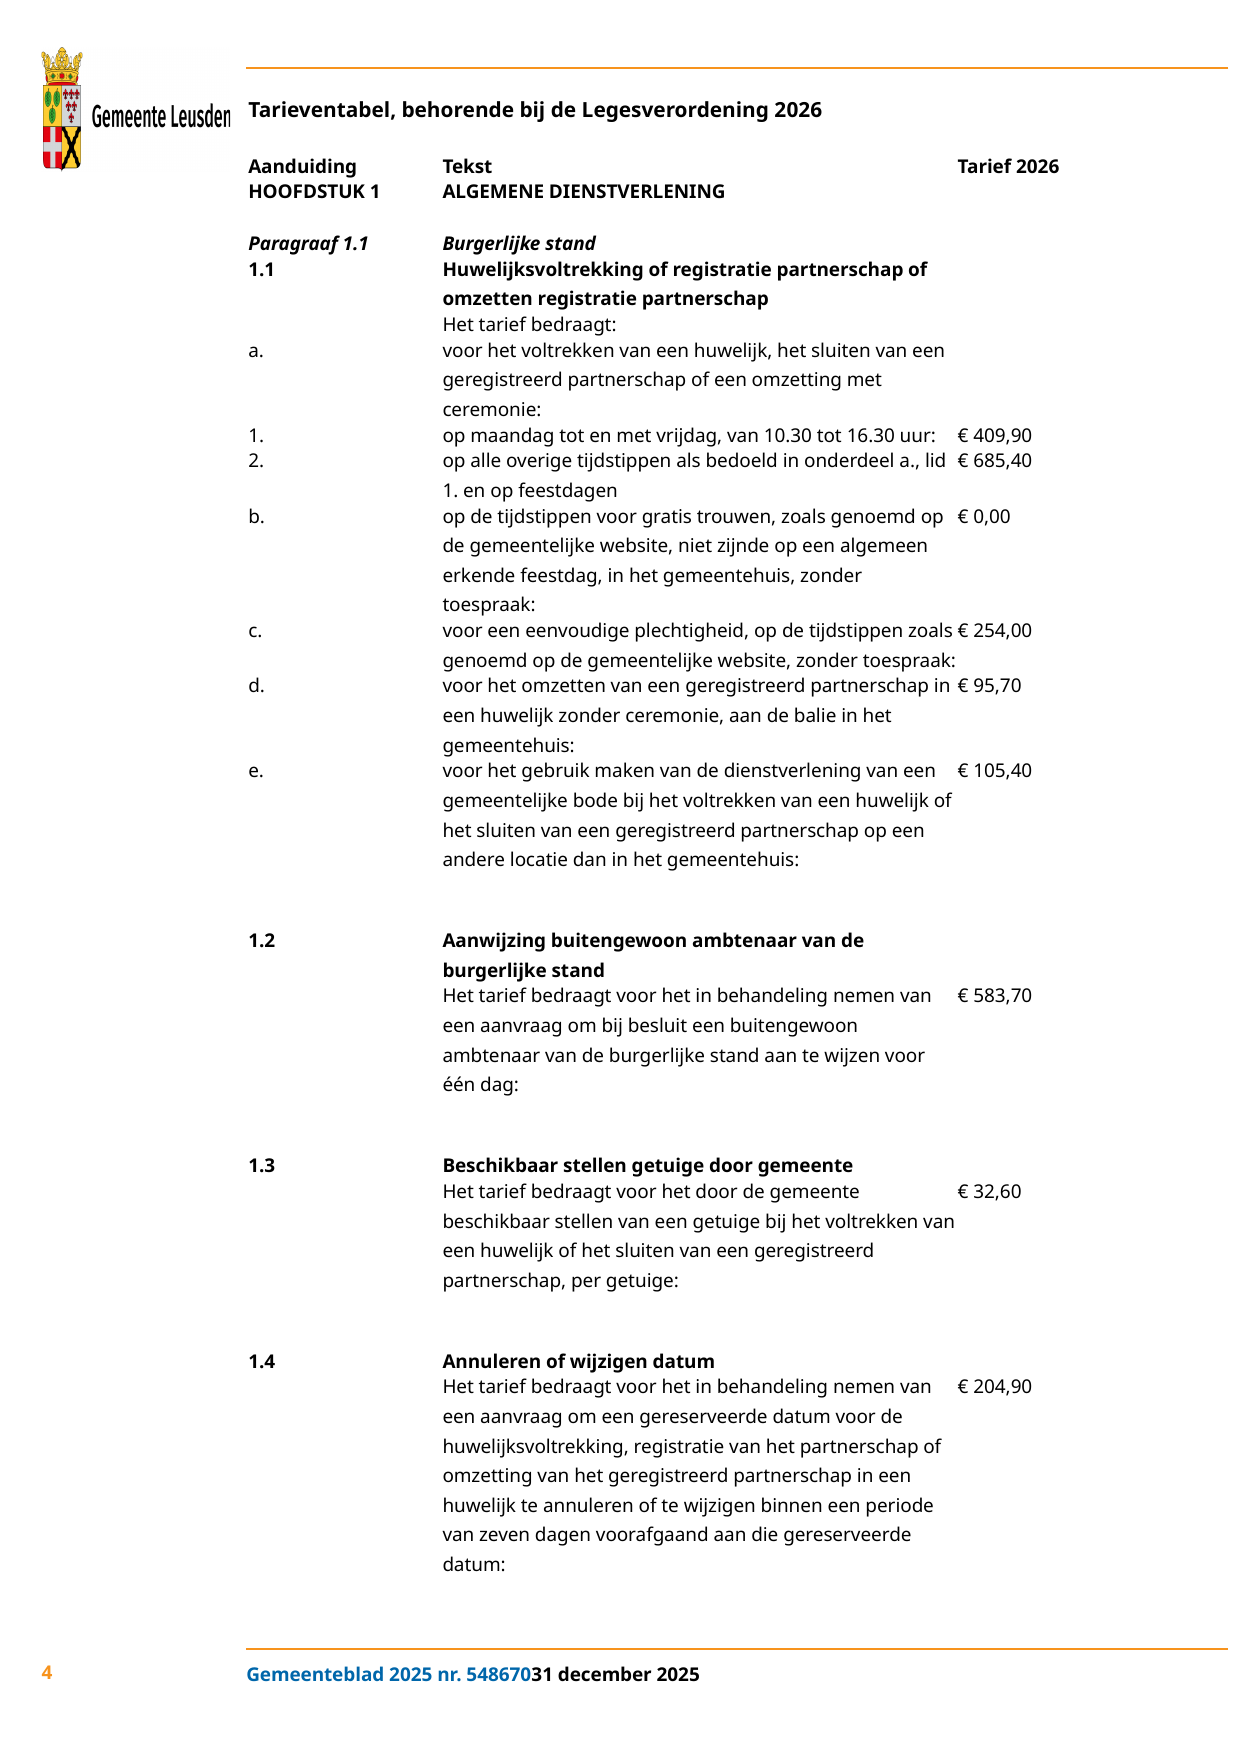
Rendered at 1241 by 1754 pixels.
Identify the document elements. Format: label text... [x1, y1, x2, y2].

table_cell 1.2 [248, 928, 442, 983]
table_cell [248, 983, 442, 1097]
table_cell [248, 1374, 442, 1577]
table_cell [248, 872, 442, 927]
table_cell op de tijdstippen voor gratis trouwen, zoals genoemd op de gemeentelijke website, niet zijnde op een algemeen erkende feestdag, in het gemeentehuis, zonder toespraak: [442, 503, 957, 617]
picture [41, 47, 231, 172]
table_cell Annuleren of wijzigen datum [442, 1348, 957, 1374]
table_cell [958, 1577, 1152, 1603]
table_cell [248, 1577, 442, 1603]
table_cell ALGEMENE DIENSTVERLENING [442, 179, 957, 204]
table_cell € 409,90 [958, 422, 1152, 448]
table_cell [958, 337, 1152, 422]
table_cell € 95,70 [958, 673, 1152, 758]
table_cell voor het voltrekken van een huwelijk, het sluiten van een geregistreerd partnerschap of een omzetting met ceremonie: [442, 337, 957, 422]
table_cell € 204,90 [958, 1374, 1152, 1577]
table_cell [958, 1153, 1152, 1178]
table_cell Het tarief bedraagt voor het in behandeling nemen van een aanvraag om een gereserveerde datum voor de huwelijksvoltrekking, registratie van het partnerschap of omzetting van het geregistreerd partnerschap in een huwelijk te annuleren of te wijzigen binnen een periode van zeven dagen voorafgaand aan die gereserveerde datum: [442, 1374, 957, 1577]
table_cell 2. [248, 448, 442, 503]
table_cell e. [248, 758, 442, 872]
table_cell op alle overige tijdstippen als bedoeld in onderdeel a., lid 1. en op feestdagen [442, 448, 957, 503]
table_cell [958, 230, 1152, 256]
table_cell Burgerlijke stand [442, 230, 957, 256]
table_cell HOOFDSTUK 1 [248, 179, 442, 204]
table_cell a. [248, 337, 442, 422]
table_cell [442, 1293, 957, 1348]
table_cell Paragraaf 1.1 [248, 230, 442, 256]
table_cell 1.3 [248, 1153, 442, 1178]
table_cell € 32,60 [958, 1178, 1152, 1293]
table_cell [248, 1097, 442, 1152]
table_cell b. [248, 503, 442, 617]
text Tarieventabel, behorende bij de Legesverordening 2026 [248, 95, 1152, 123]
table_cell Aanwijzing buitengewoon ambtenaar van de burgerlijke stand [442, 928, 957, 983]
table_cell Huwelijksvoltrekking of registratie partnerschap of omzetten registratie partnerschap [442, 256, 957, 311]
table_cell [958, 1348, 1152, 1374]
table_cell [248, 205, 442, 230]
table_cell [958, 1293, 1152, 1348]
table_cell [958, 928, 1152, 983]
table_cell d. [248, 673, 442, 758]
table_header Tekst [442, 153, 957, 179]
table_cell [442, 1577, 957, 1603]
table_cell € 0,00 [958, 503, 1152, 617]
table_cell [958, 256, 1152, 311]
table_cell 1.4 [248, 1348, 442, 1374]
table_header Tarief 2026 [958, 153, 1152, 179]
table_cell [958, 872, 1152, 927]
table_header Aanduiding [248, 153, 442, 179]
table_cell [442, 205, 957, 230]
table_cell [248, 1293, 442, 1348]
table_cell Beschikbaar stellen getuige door gemeente [442, 1153, 957, 1178]
table_cell c. [248, 618, 442, 673]
table_cell voor een eenvoudige plechtigheid, op de tijdstippen zoals genoemd op de gemeentelijke website, zonder toespraak: [442, 618, 957, 673]
table_cell € 254,00 [958, 618, 1152, 673]
table_cell 1. [248, 422, 442, 448]
table_cell [958, 1097, 1152, 1152]
table_cell € 105,40 [958, 758, 1152, 872]
table_cell 1.1 [248, 256, 442, 311]
table_cell [248, 1178, 442, 1293]
table_cell Het tarief bedraagt voor het in behandeling nemen van een aanvraag om bij besluit een buitengewoon ambtenaar van de burgerlijke stand aan te wijzen voor één dag: [442, 983, 957, 1097]
table_cell € 583,70 [958, 983, 1152, 1097]
table_cell voor het gebruik maken van de dienstverlening van een gemeentelijke bode bij het voltrekken van een huwelijk of het sluiten van een geregistreerd partnerschap op een andere locatie dan in het gemeentehuis: [442, 758, 957, 872]
table_cell [958, 179, 1152, 204]
table_cell € 685,40 [958, 448, 1152, 503]
table_cell op maandag tot en met vrijdag, van 10.30 tot 16.30 uur: [442, 422, 957, 448]
table_cell [958, 205, 1152, 230]
table_cell [442, 872, 957, 927]
table_cell voor het omzetten van een geregistreerd partnerschap in een huwelijk zonder ceremonie, aan de balie in het gemeentehuis: [442, 673, 957, 758]
table_cell [248, 311, 442, 337]
table_cell Het tarief bedraagt: [442, 311, 957, 337]
table_cell [442, 1097, 957, 1152]
table_cell Het tarief bedraagt voor het door de gemeente beschikbaar stellen van een getuige bij het voltrekken van een huwelijk of het sluiten van een geregistreerd partnerschap, per getuige: [442, 1178, 957, 1293]
table_cell [958, 311, 1152, 337]
